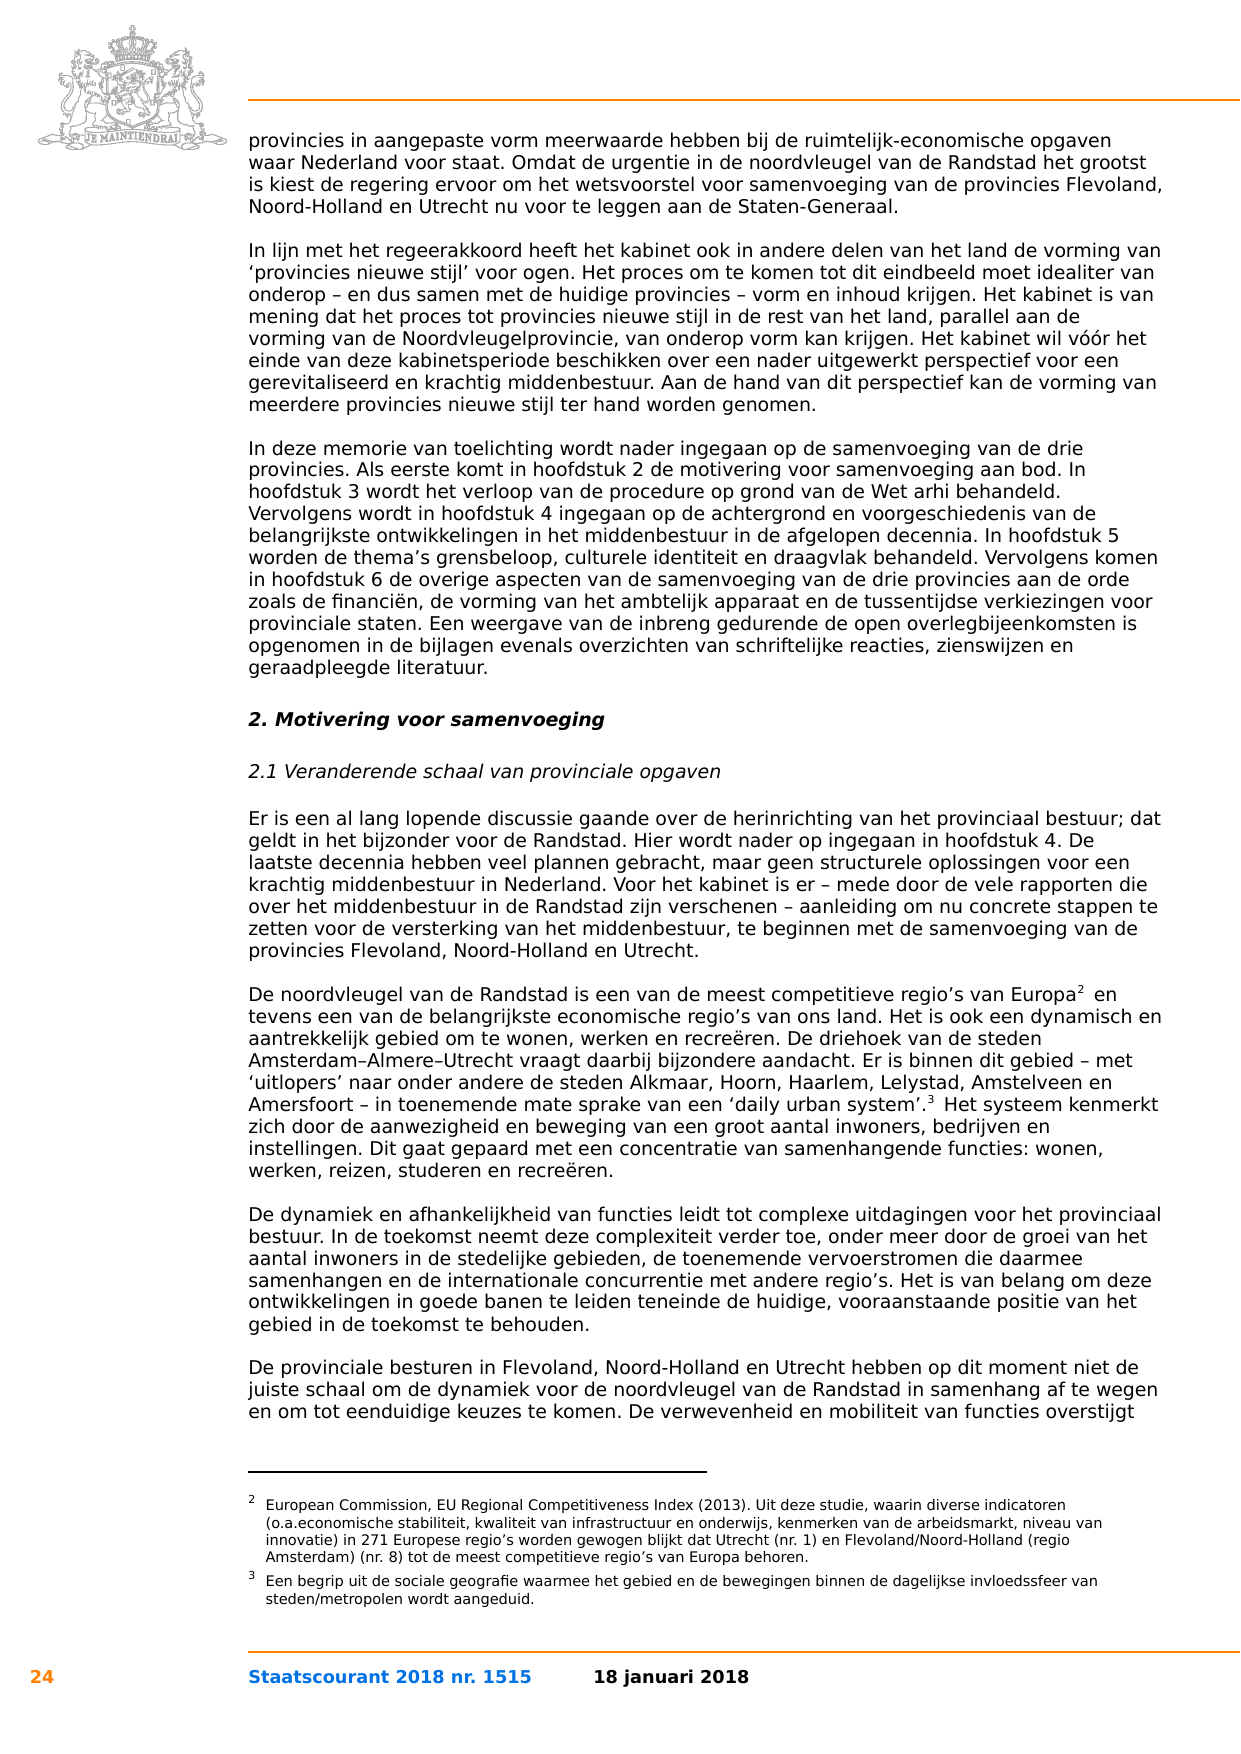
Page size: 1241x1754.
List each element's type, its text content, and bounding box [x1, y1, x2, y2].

subtitle 2. Motivering voor samenvoeging [248, 709, 1163, 731]
text Een begrip uit de sociale geografie waarmee het gebied en de bewegingen binnen de dagelijkse invloedssfeer van steden/metropolen wordt aangeduid. [248, 1569, 1163, 1608]
text De dynamiek en afhankelijkheid van functies leidt tot complexe uitdagingen voor het provinciaal bestuur. In de toekomst neemt deze complexiteit verder toe, onder meer door de groei van het aantal inwoners in de stedelijke gebieden, de toenemende vervoerstromen die daarmee samenhangen en de internationale concurrentie met andere regio’s. Het is van belang om deze ontwikkelingen in goede banen te leiden teneinde de huidige, vooraanstaande positie van het gebied in de toekomst te behouden. [248, 1203, 1163, 1335]
text provincies in aangepaste vorm meerwaarde hebben bij de ruimtelijk-economische opgaven waar Nederland voor staat. Omdat de urgentie in de noordvleugel van de Randstad het grootst is kiest de regering ervoor om het wetsvoorstel voor samenvoeging van de provincies Flevoland, Noord-Holland en Utrecht nu voor te leggen aan de Staten-Generaal. [248, 130, 1163, 218]
text In lijn met het regeerakkoord heeft het kabinet ook in andere delen van het land de vorming van ‘provincies nieuwe stijl’ voor ogen. Het proces om te komen tot dit eindbeeld moet idealiter van onderop – en dus samen met de huidige provincies – vorm en inhoud krijgen. Het kabinet is van mening dat het proces tot provincies nieuwe stijl in de rest van het land, parallel aan de vorming van de Noordvleugelprovincie, van onderop vorm kan krijgen. Het kabinet wil vóór het einde van deze kabinetsperiode beschikken over een nader uitgewerkt perspectief voor een gerevitaliseerd en krachtig middenbestuur. Aan de hand van dit perspectief kan de vorming van meerdere provincies nieuwe stijl ter hand worden genomen. [248, 240, 1163, 416]
text European Commission, EU Regional Competitiveness Index (2013). Uit deze studie, waarin diverse indicatoren (o.a.economische stabiliteit, kwaliteit van infrastructuur en onderwijs, kenmerken van de arbeidsmarkt, niveau van innovatie) in 271 Europese regio’s worden gewogen blijkt dat Utrecht (nr. 1) en Flevoland/Noord-Holland (regio Amsterdam) (nr. 8) tot de meest competitieve regio’s van Europa behoren. [248, 1493, 1163, 1566]
text De noordvleugel van de Randstad is een van de meest competitieve regio’s van Europa en tevens een van de belangrijkste economische regio’s van ons land. Het is ook een dynamisch en aantrekkelijk gebied om te wonen, werken en recreëren. De driehoek van de steden Amsterdam–Almere–Utrecht vraagt daarbij bijzondere aandacht. Er is binnen dit gebied – met ‘uitlopers’ naar onder andere de steden Alkmaar, Hoorn, Haarlem, Lelystad, Amstelveen en Amersfoort – in toenemende mate sprake van een ‘daily urban system’. Het systeem kenmerkt zich door de aanwezigheid en beweging van een groot aantal inwoners, bedrijven en instellingen. Dit gaat gepaard met een concentratie van samenhangende functies: wonen, werken, reizen, studeren en recreëren. [248, 984, 1163, 1182]
picture [38, 25, 227, 150]
subtitle 2.1 Veranderende schaal van provinciale opgaven [248, 761, 1163, 783]
text De provinciale besturen in Flevoland, Noord-Holland en Utrecht hebben op dit moment niet de juiste schaal om de dynamiek voor de noordvleugel van de Randstad in samenhang af te wegen en om tot eenduidige keuzes te komen. De verwevenheid en mobiliteit van functies overstijgt [248, 1357, 1163, 1423]
text Er is een al lang lopende discussie gaande over de herinrichting van het provinciaal bestuur; dat geldt in het bijzonder voor de Randstad. Hier wordt nader op ingegaan in hoofdstuk 4. De laatste decennia hebben veel plannen gebracht, maar geen structurele oplossingen voor een krachtig middenbestuur in Nederland. Voor het kabinet is er – mede door de vele rapporten die over het middenbestuur in de Randstad zijn verschenen – aanleiding om nu concrete stappen te zetten voor de versterking van het middenbestuur, te beginnen met de samenvoeging van de provincies Flevoland, Noord-Holland en Utrecht. [248, 808, 1163, 962]
text In deze memorie van toelichting wordt nader ingegaan op de samenvoeging van de drie provincies. Als eerste komt in hoofdstuk 2 de motivering voor samenvoeging aan bod. In hoofdstuk 3 wordt het verloop van de procedure op grond van de Wet arhi behandeld. Vervolgens wordt in hoofdstuk 4 ingegaan op de achtergrond en voorgeschiedenis van de belangrijkste ontwikkelingen in het middenbestuur in de afgelopen decennia. In hoofdstuk 5 worden de thema’s grensbeloop, culturele identiteit en draagvlak behandeld. Vervolgens komen in hoofdstuk 6 de overige aspecten van de samenvoeging van de drie provincies aan de orde zoals de financiën, de vorming van het ambtelijk apparaat en de tussentijdse verkiezingen voor provinciale staten. Een weergave van de inbreng gedurende de open overlegbijeenkomsten is opgenomen in de bijlagen evenals overzichten van schriftelijke reacties, zienswijzen en geraadpleegde literatuur. [248, 437, 1163, 679]
